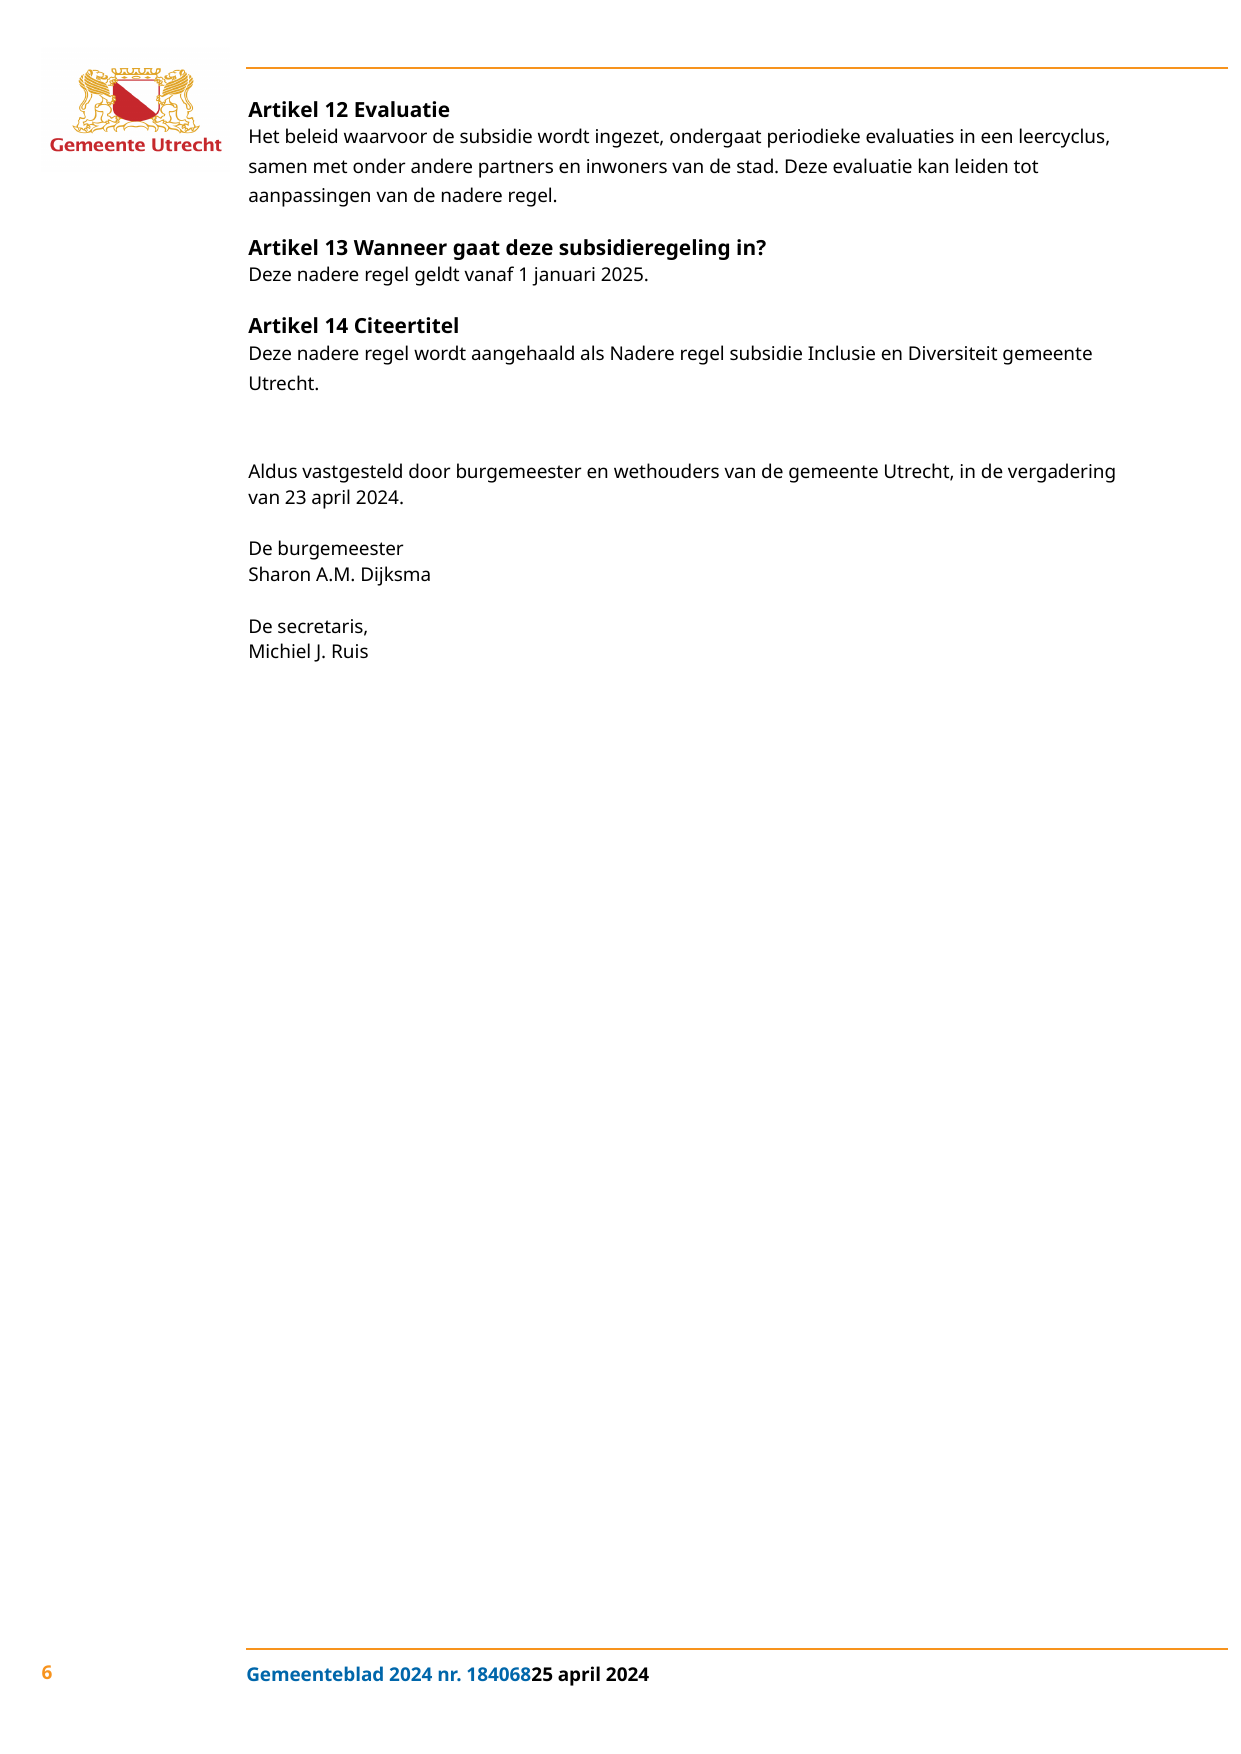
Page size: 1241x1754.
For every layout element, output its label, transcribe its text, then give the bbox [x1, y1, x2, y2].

text Artikel 14 Citeertitel [248, 312, 1152, 340]
text De secretaris, [248, 613, 1152, 638]
text Michiel J. Ruis [248, 638, 1152, 664]
text De burgemeester [248, 536, 1152, 561]
text Sharon A.M. Dijksma [248, 561, 1152, 587]
text Deze nadere regel geldt vanaf 1 januari 2025. [248, 261, 1152, 287]
picture [41, 47, 231, 172]
text Artikel 12 Evaluatie [248, 95, 1152, 123]
text Artikel 13 Wanneer gaat deze subsidieregeling in? [248, 233, 1152, 261]
text Aldus vastgesteld door burgemeester en wethouders van de gemeente Utrecht, in de vergadering van 23 april 2024. [248, 458, 1152, 510]
text Deze nadere regel wordt aangehaald als Nadere regel subsidie Inclusie en Diversiteit gemeente Utrecht. [248, 340, 1152, 395]
text Het beleid waarvoor de subsidie wordt ingezet, ondergaat periodieke evaluaties in een leercyclus, samen met onder andere partners en inwoners van de stad. Deze evaluatie kan leiden tot aanpassingen van de nadere regel. [248, 123, 1152, 208]
